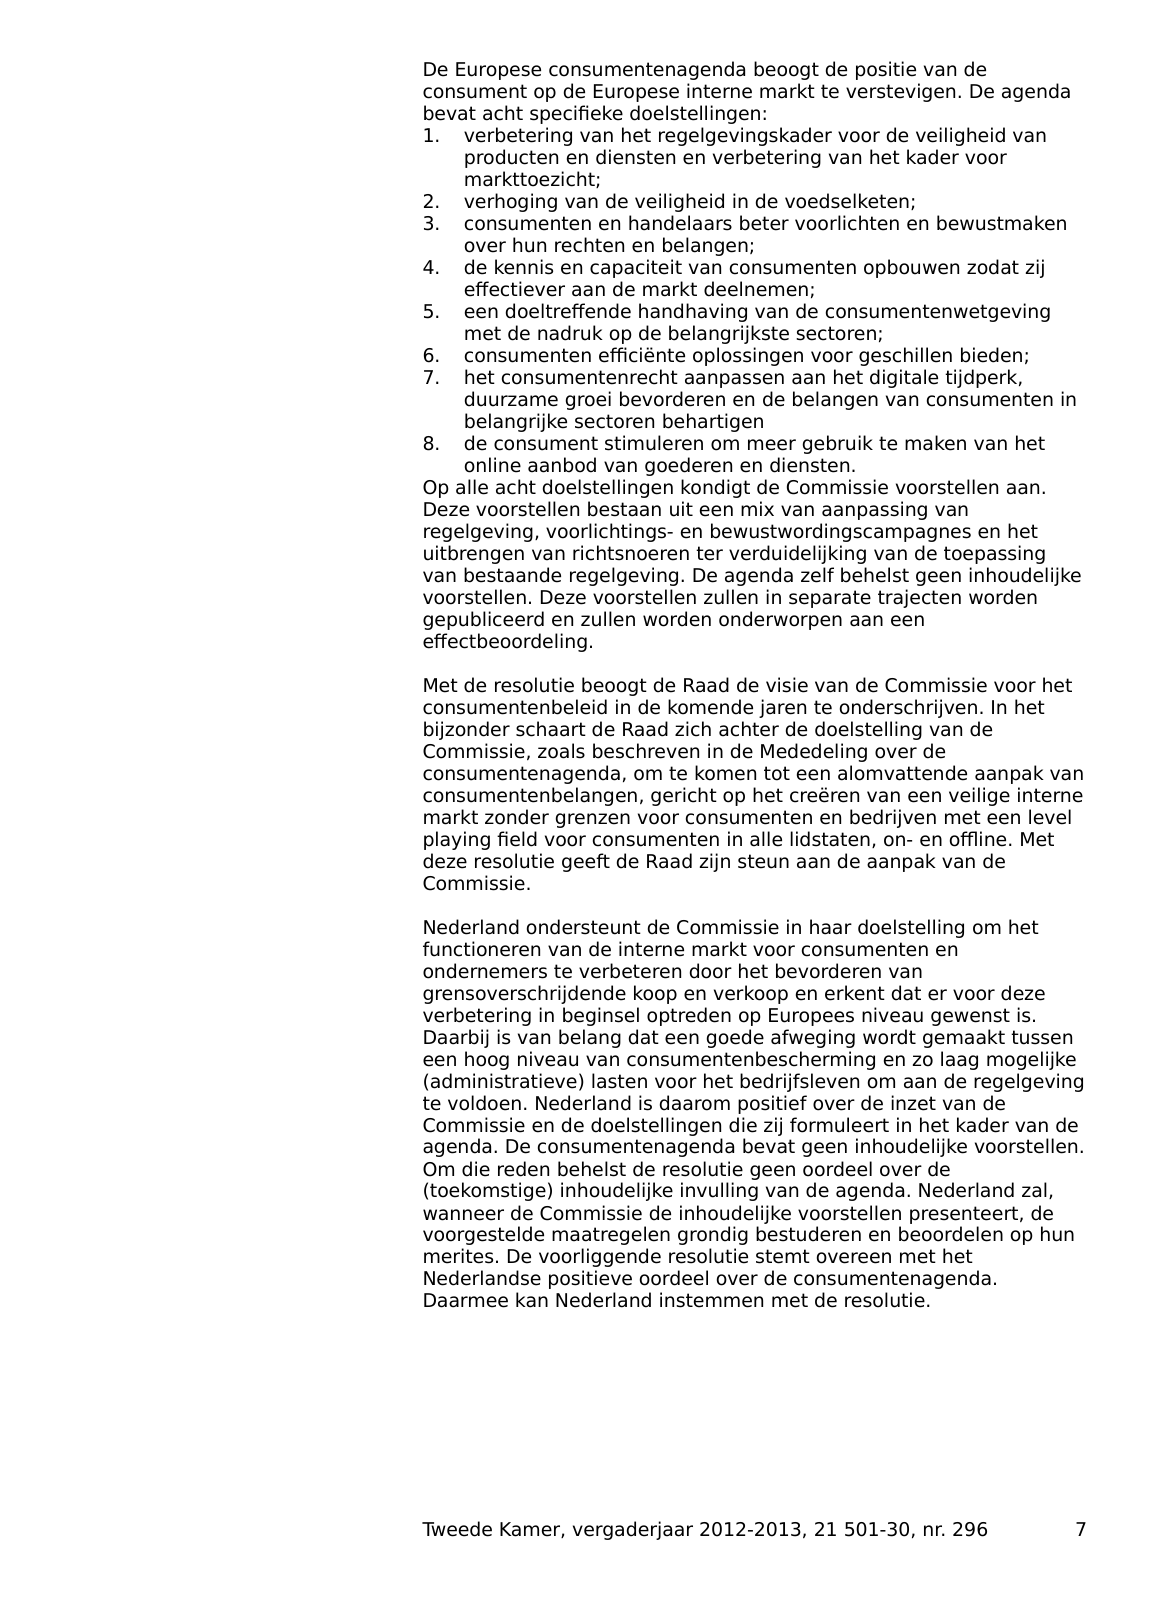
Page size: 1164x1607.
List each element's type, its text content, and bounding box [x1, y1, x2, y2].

text 7. het consumentenrecht aanpassen aan het digitale tijdperk, duurzame groei bevorderen en de belangen van consumenten in belangrijke sectoren behartigen [422, 367, 1087, 433]
text 2. verhoging van de veiligheid in de voedselketen; [422, 191, 1087, 213]
text 3. consumenten en handelaars beter voorlichten en bewustmaken over hun rechten en belangen; [422, 213, 1087, 257]
text 1. verbetering van het regelgevingskader voor de veiligheid van producten en diensten en verbetering van het kader voor markttoezicht; [422, 125, 1087, 191]
text 4. de kennis en capaciteit van consumenten opbouwen zodat zij effectiever aan de markt deelnemen; [422, 257, 1087, 301]
text 5. een doeltreffende handhaving van de consumentenwetgeving met de nadruk op de belangrijkste sectoren; [422, 301, 1087, 345]
text Met de resolutie beoogt de Raad de visie van de Commissie voor het consumentenbeleid in de komende jaren te onderschrijven. In het bijzonder schaart de Raad zich achter de doelstelling van de Commissie, zoals beschreven in de Mededeling over de consumentenagenda, om te komen tot een alomvattende aanpak van consumentenbelangen, gericht op het creëren van een veilige interne markt zonder grenzen voor consumenten en bedrijven met een level playing field voor consumenten in alle lidstaten, on- en offline. Met deze resolutie geeft de Raad zijn steun aan de aanpak van de Commissie. [422, 675, 1087, 894]
text De Europese consumentenagenda beoogt de positie van de consument op de Europese interne markt te verstevigen. De agenda bevat acht specifieke doelstellingen: [422, 59, 1087, 125]
text 6. consumenten efficiënte oplossingen voor geschillen bieden; [422, 345, 1087, 367]
text Op alle acht doelstellingen kondigt de Commissie voorstellen aan. Deze voorstellen bestaan uit een mix van aanpassing van regelgeving, voorlichtings- en bewustwordingscampagnes en het uitbrengen van richtsnoeren ter verduidelijking van de toepassing van bestaande regelgeving. De agenda zelf behelst geen inhoudelijke voorstellen. Deze voorstellen zullen in separate trajecten worden gepubliceerd en zullen worden onderworpen aan een effectbeoordeling. [422, 477, 1087, 652]
text 8. de consument stimuleren om meer gebruik te maken van het online aanbod van goederen en diensten. [422, 433, 1087, 477]
text Nederland ondersteunt de Commissie in haar doelstelling om het functioneren van de interne markt voor consumenten en ondernemers te verbeteren door het bevorderen van grensoverschrijdende koop en verkoop en erkent dat er voor deze verbetering in beginsel optreden op Europees niveau gewenst is. Daarbij is van belang dat een goede afweging wordt gemaakt tussen een hoog niveau van consumentenbescherming en zo laag mogelijke (administratieve) lasten voor het bedrijfsleven om aan de regelgeving te voldoen. Nederland is daarom positief over de inzet van de Commissie en de doelstellingen die zij formuleert in het kader van de agenda. De consumentenagenda bevat geen inhoudelijke voorstellen. Om die reden behelst de resolutie geen oordeel over de (toekomstige) inhoudelijke invulling van de agenda. Nederland zal, wanneer de Commissie de inhoudelijke voorstellen presenteert, de voorgestelde maatregelen grondig bestuderen en beoordelen op hun merites. De voorliggende resolutie stemt overeen met het Nederlandse positieve oordeel over de consumentenagenda. Daarmee kan Nederland instemmen met de resolutie. [422, 917, 1087, 1312]
